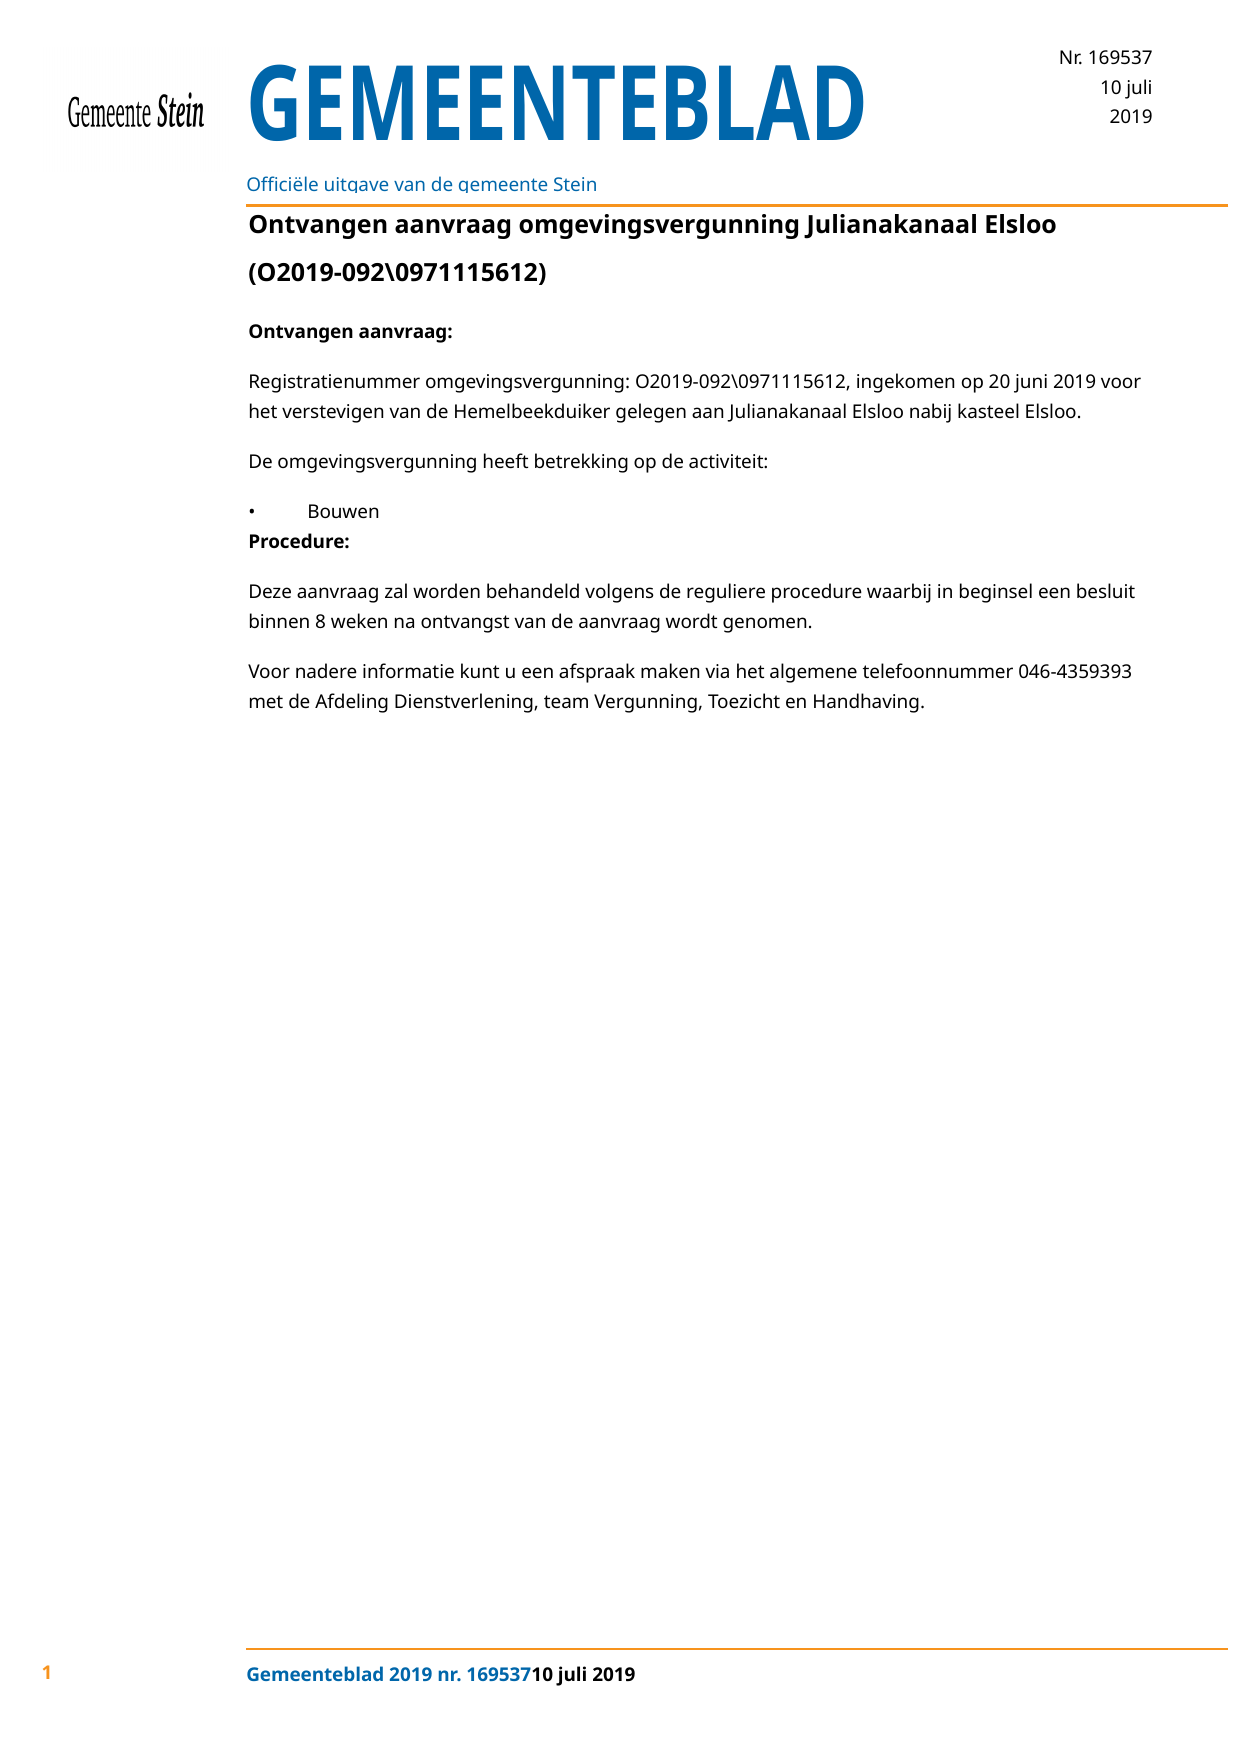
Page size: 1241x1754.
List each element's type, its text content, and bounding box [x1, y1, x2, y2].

list Bouwen [248, 499, 1152, 524]
text Deze aanvraag zal worden behandeld volgens de reguliere procedure waarbij in beginsel een besluit binnen 8 weken na ontvangst van de aanvraag wordt genomen. [248, 579, 1152, 634]
text Procedure: [248, 528, 1152, 554]
text Voor nadere informatie kunt u een afspraak maken via het algemene telefoonnummer 046-4359393 met de Afdeling Dienstverlening, team Vergunning, Toezicht en Handhaving. [248, 659, 1152, 714]
text Ontvangen aanvraag omgevingsvergunning Julianakanaal Elsloo (O2019-092\0971115612) [248, 207, 1152, 288]
picture [41, 47, 231, 172]
text Registratienummer omgevingsvergunning: O2019-092\0971115612, ingekomen op 20 juni 2019 voor het verstevigen van de Hemelbeekduiker gelegen aan Julianakanaal Elsloo nabij kasteel Elsloo. [248, 368, 1152, 424]
text De omgevingsvergunning heeft betrekking op de activiteit: [248, 448, 1152, 474]
text Ontvangen aanvraag: [248, 318, 1152, 344]
